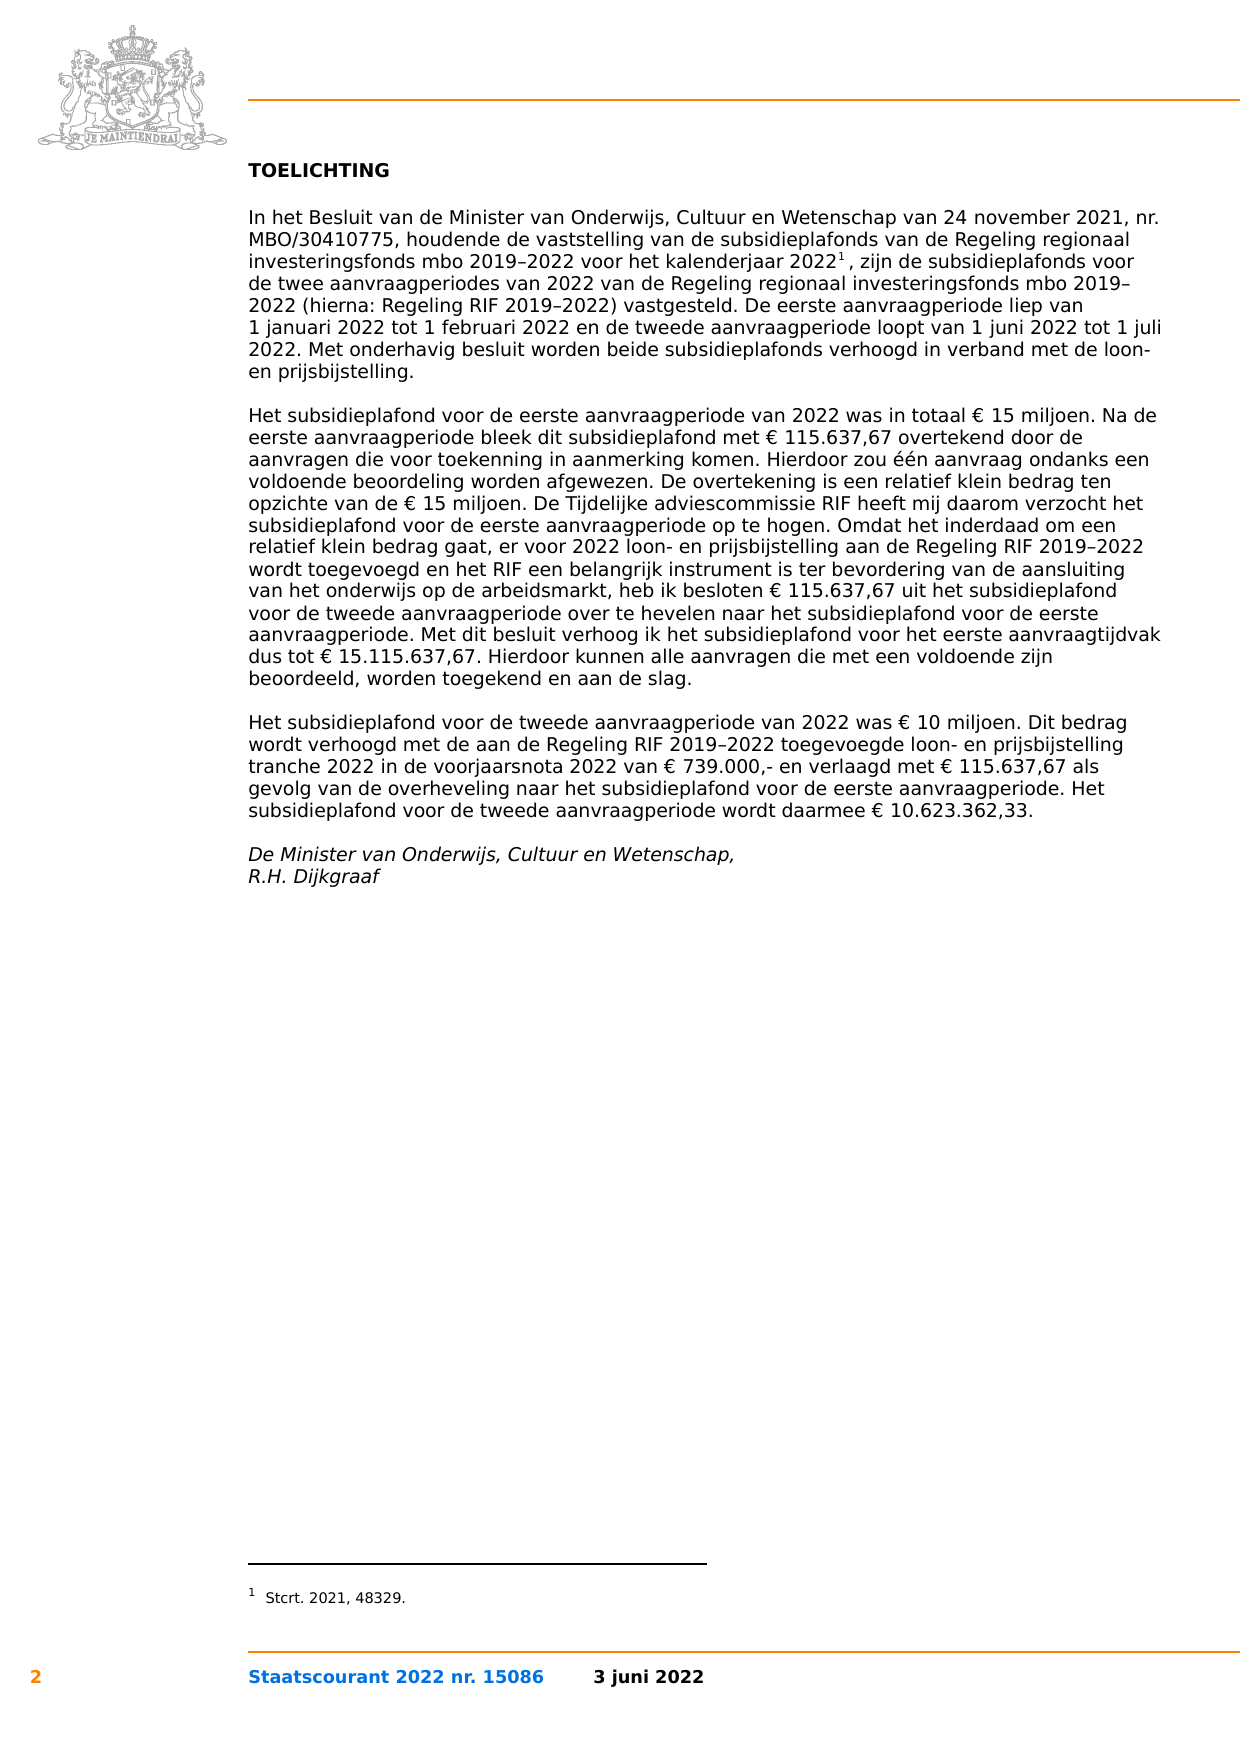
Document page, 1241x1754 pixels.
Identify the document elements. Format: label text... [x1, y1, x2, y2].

text Het subsidieplafond voor de eerste aanvraagperiode van 2022 was in totaal € 15 miljoen. Na de eerste aanvraagperiode bleek dit subsidieplafond met € 115.637,67 overtekend door de aanvragen die voor toekenning in aanmerking komen. Hierdoor zou één aanvraag ondanks een voldoende beoordeling worden afgewezen. De overtekening is een relatief klein bedrag ten opzichte van de € 15 miljoen. De Tijdelijke adviescommissie RIF heeft mij daarom verzocht het subsidieplafond voor de eerste aanvraagperiode op te hogen. Omdat het inderdaad om een relatief klein bedrag gaat, er voor 2022 loon- en prijsbijstelling aan de Regeling RIF 2019–2022 wordt toegevoegd en het RIF een belangrijk instrument is ter bevordering van de aansluiting van het onderwijs op de arbeidsmarkt, heb ik besloten € 115.637,67 uit het subsidieplafond voor de tweede aanvraagperiode over te hevelen naar het subsidieplafond voor de eerste aanvraagperiode. Met dit besluit verhoog ik het subsidieplafond voor het eerste aanvraagtijdvak dus tot € 15.115.637,67. Hierdoor kunnen alle aanvragen die met een voldoende zijn beoordeeld, worden toegekend en aan de slag. [248, 404, 1163, 690]
text Stcrt. 2021, 48329. [248, 1586, 1163, 1608]
text Het subsidieplafond voor de tweede aanvraagperiode van 2022 was € 10 miljoen. Dit bedrag wordt verhoogd met de aan de Regeling RIF 2019–2022 toegevoegde loon- en prijsbijstelling tranche 2022 in de voorjaarsnota 2022 van € 739.000,- en verlaagd met € 115.637,67 als gevolg van de overheveling naar het subsidieplafond voor de eerste aanvraagperiode. Het subsidieplafond voor de tweede aanvraagperiode wordt daarmee € 10.623.362,33. [248, 712, 1163, 822]
text De Minister van Onderwijs, Cultuur en Wetenschap, R.H. Dijkgraaf [248, 844, 1163, 888]
picture [38, 25, 227, 150]
subtitle TOELICHTING [248, 160, 1163, 182]
text In het Besluit van de Minister van Onderwijs, Cultuur en Wetenschap van 24 november 2021, nr. MBO/30410775, houdende de vaststelling van de subsidieplafonds van de Regeling regionaal investeringsfonds mbo 2019–2022 voor het kalenderjaar 2022, zijn de subsidieplafonds voor de twee aanvraagperiodes van 2022 van de Regeling regionaal investeringsfonds mbo 2019–2022 (hierna: Regeling RIF 2019–2022) vastgesteld. De eerste aanvraagperiode liep van 1 januari 2022 tot 1 februari 2022 en de tweede aanvraagperiode loopt van 1 juni 2022 tot 1 juli 2022. Met onderhavig besluit worden beide subsidieplafonds verhoogd in verband met de loon- en prijsbijstelling. [248, 207, 1163, 383]
